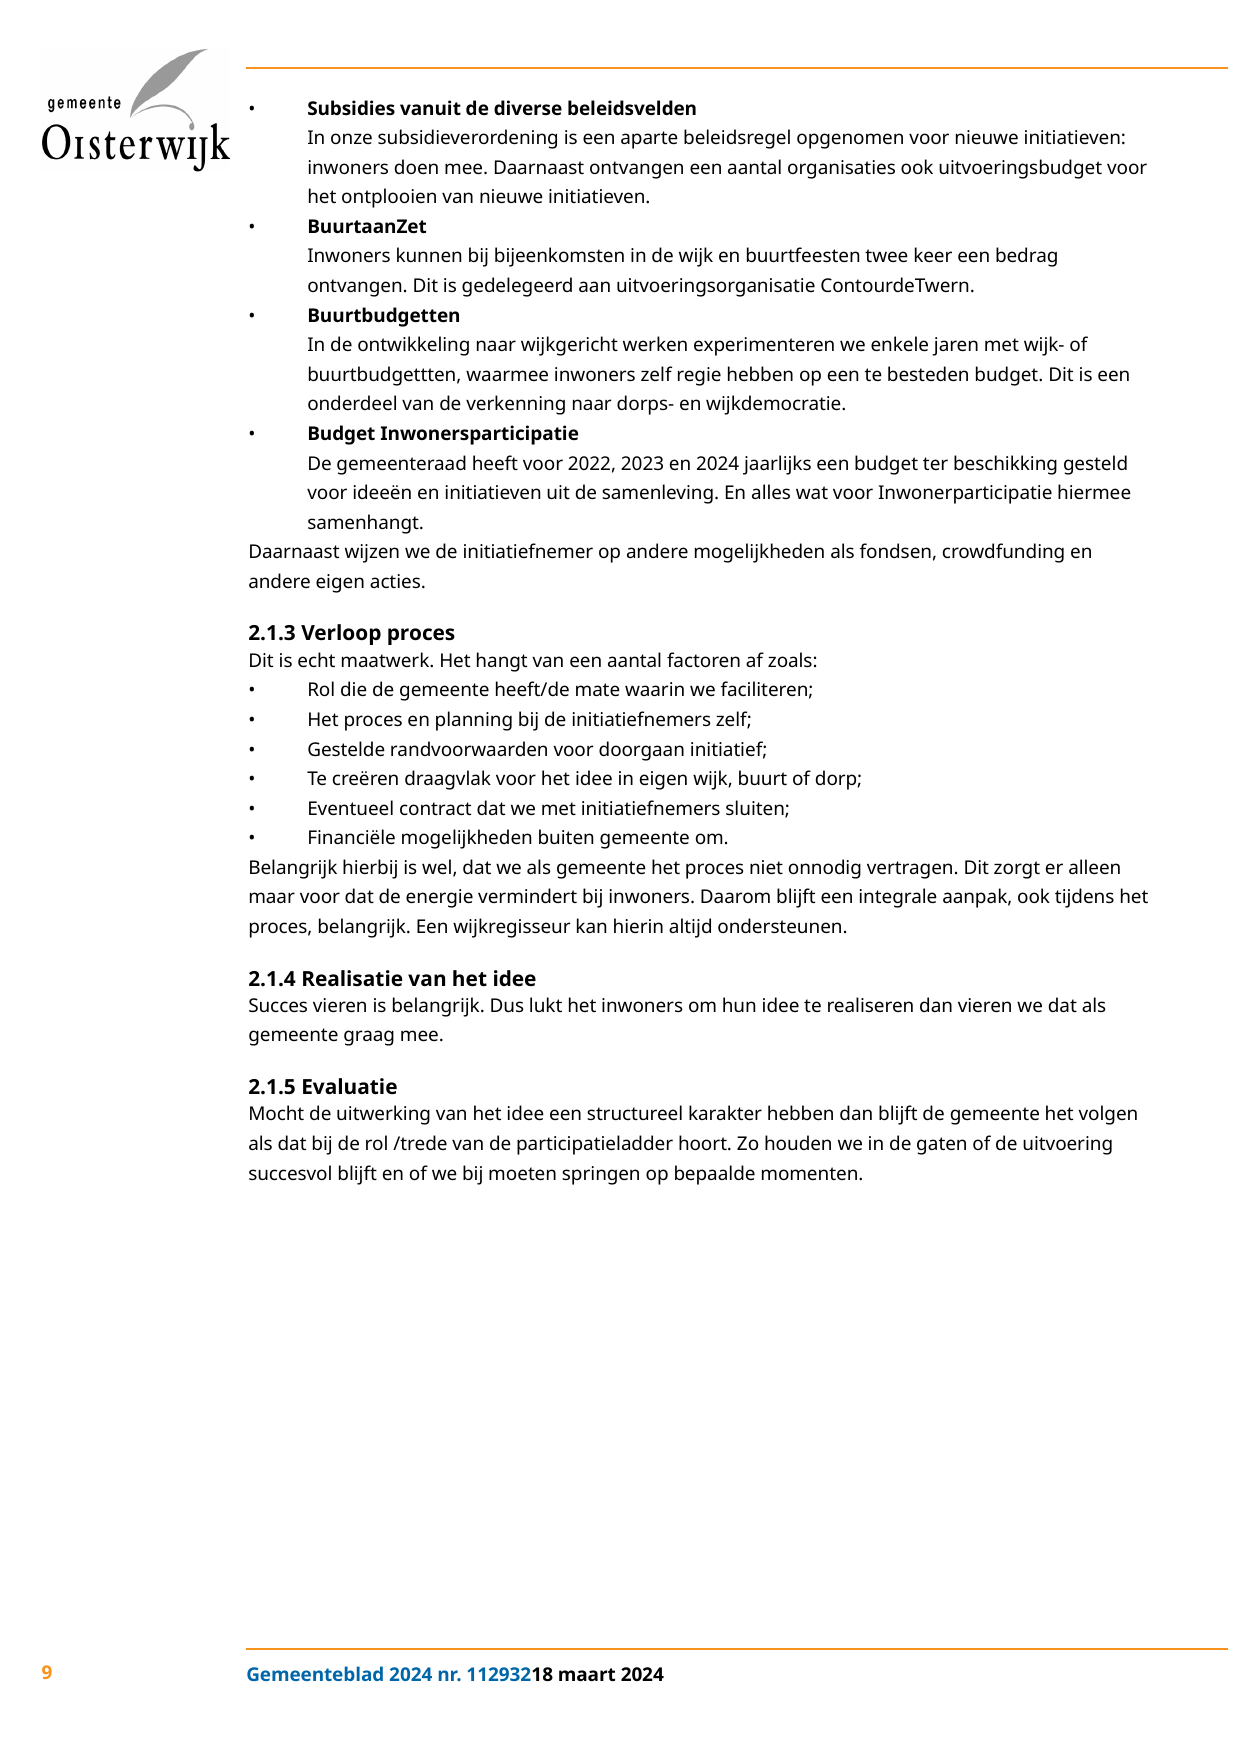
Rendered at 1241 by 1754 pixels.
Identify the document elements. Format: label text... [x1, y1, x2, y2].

text 2.1.4 Realisatie van het idee [248, 964, 1152, 992]
list In de ontwikkeling naar wijkgericht werken experimenteren we enkele jaren met wijk- of buurtbudgettten, waarmee inwoners zelf regie hebben op een te besteden budget. Dit is een onderdeel van de verkenning naar dorps- en wijkdemocratie. [248, 331, 1152, 416]
list De gemeenteraad heeft voor 2022, 2023 en 2024 jaarlijks een budget ter beschikking gesteld voor ideeën en initiatieven uit de samenleving. En alles wat voor Inwonerparticipatie hiermee samenhangt. [248, 450, 1152, 535]
picture [41, 47, 231, 172]
list In onze subsidieverordening is een aparte beleidsregel opgenomen voor nieuwe initiatieven: inwoners doen mee. Daarnaast ontvangen een aantal organisaties ook uitvoeringsbudget voor het ontplooien van nieuwe initiatieven. [248, 124, 1152, 209]
list Eventueel contract dat we met initiatiefnemers sluiten; [248, 795, 1152, 821]
list Gestelde randvoorwaarden voor doorgaan initiatief; [248, 736, 1152, 761]
list Te creëren draagvlak voor het idee in eigen wijk, buurt of dorp; [248, 765, 1152, 791]
text Mocht de uitwerking van het idee een structureel karakter hebben dan blijft de gemeente het volgen als dat bij de rol /trede van de participatieladder hoort. Zo houden we in de gaten of de uitvoering succesvol blijft en of we bij moeten springen op bepaalde momenten. [248, 1101, 1152, 1185]
text 2.1.3 Verloop proces [248, 618, 1152, 647]
list Het proces en planning bij de initiatiefnemers zelf; [248, 706, 1152, 732]
list Inwoners kunnen bij bijeenkomsten in de wijk en buurtfeesten twee keer een bedrag ontvangen. Dit is gedelegeerd aan uitvoeringsorganisatie ContourdeTwern. [248, 243, 1152, 298]
list Budget Inwonersparticipatie [248, 420, 1152, 446]
text Daarnaast wijzen we de initiatiefnemer op andere mogelijkheden als fondsen, crowdfunding en andere eigen acties. [248, 538, 1152, 594]
list Financiële mogelijkheden buiten gemeente om. [248, 824, 1152, 850]
list Buurtbudgetten [248, 302, 1152, 328]
text Succes vieren is belangrijk. Dus lukt het inwoners om hun idee te realiseren dan vieren we dat als gemeente graag mee. [248, 992, 1152, 1047]
text Dit is echt maatwerk. Het hangt van een aantal factoren af zoals: [248, 647, 1152, 673]
text Belangrijk hierbij is wel, dat we als gemeente het proces niet onnodig vertragen. Dit zorgt er alleen maar voor dat de energie vermindert bij inwoners. Daarom blijft een integrale aanpak, ook tijdens het proces, belangrijk. Een wijkregisseur kan hierin altijd ondersteunen. [248, 854, 1152, 939]
list Subsidies vanuit de diverse beleidsvelden [248, 95, 1152, 121]
text 2.1.5 Evaluatie [248, 1072, 1152, 1101]
list BuurtaanZet [248, 213, 1152, 239]
list Rol die de gemeente heeft/de mate waarin we faciliteren; [248, 677, 1152, 702]
